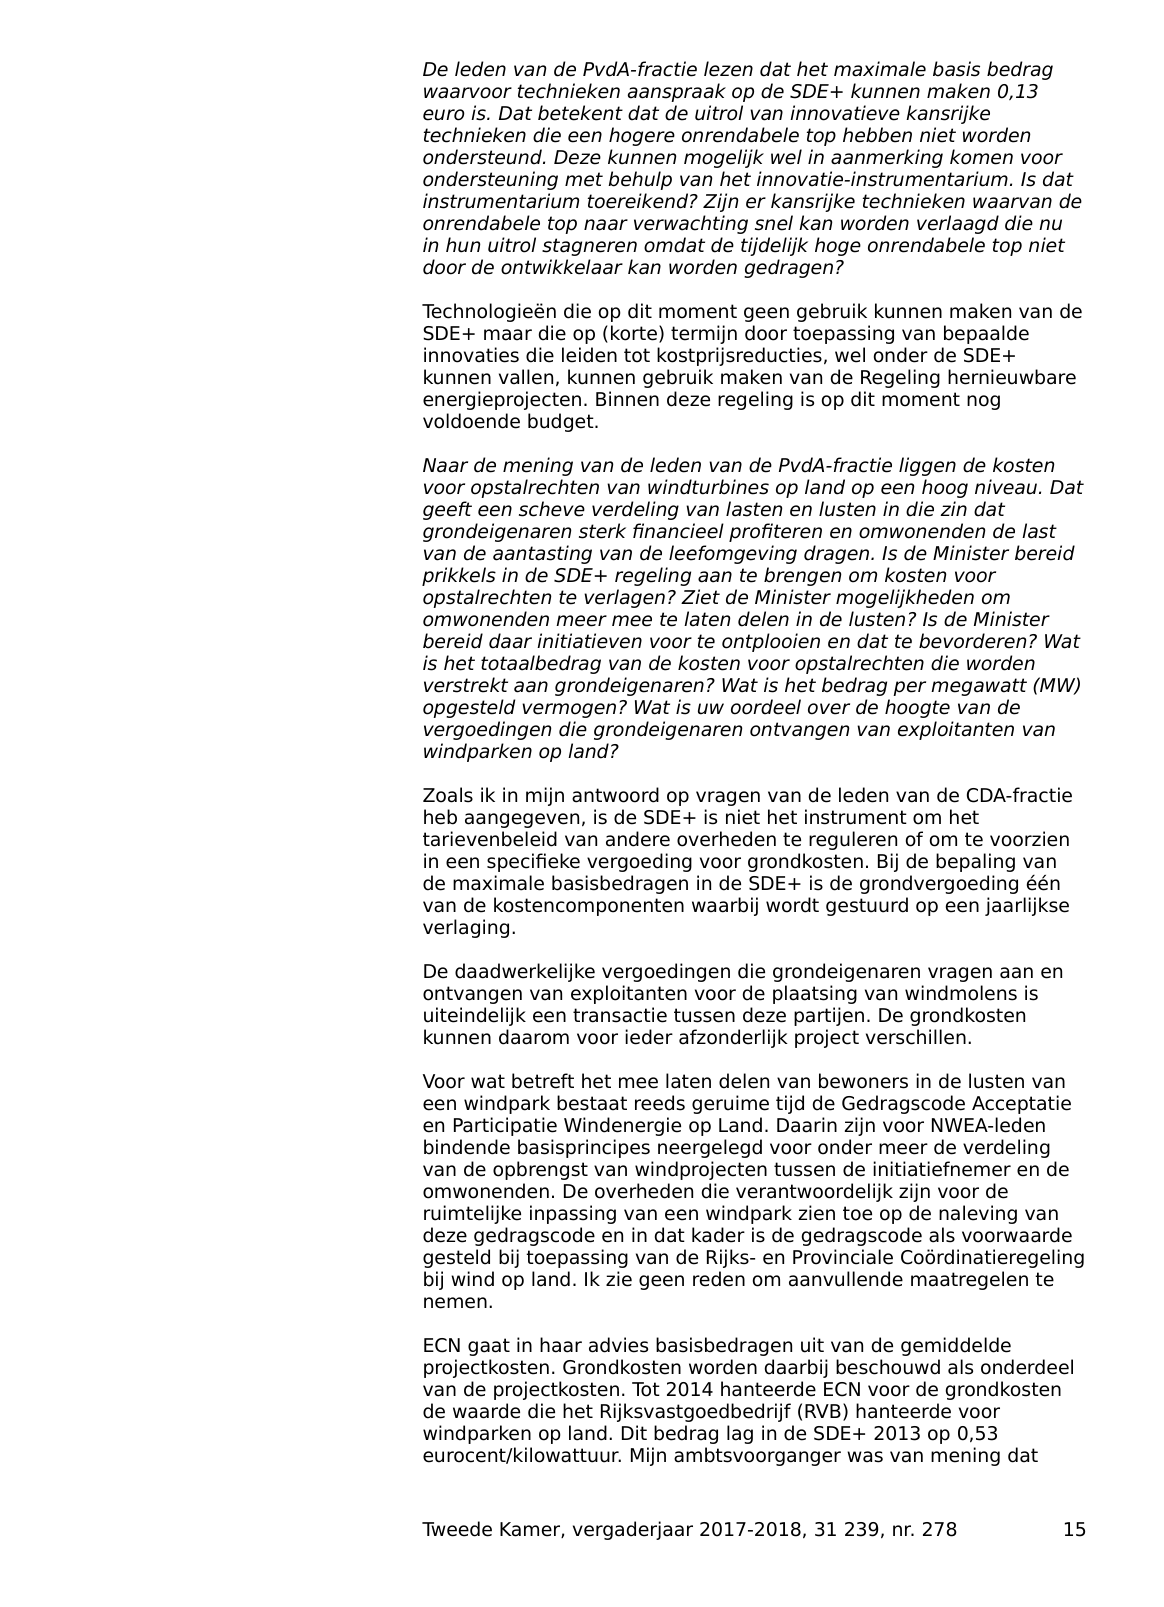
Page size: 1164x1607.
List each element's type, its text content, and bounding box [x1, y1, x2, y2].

text De leden van de PvdA-fractie lezen dat het maximale basis bedrag waarvoor technieken aanspraak op de SDE+ kunnen maken 0,13 euro is. Dat betekent dat de uitrol van innovatieve kansrijke technieken die een hogere onrendabele top hebben niet worden ondersteund. Deze kunnen mogelijk wel in aanmerking komen voor ondersteuning met behulp van het innovatie-instrumentarium. Is dat instrumentarium toereikend? Zijn er kansrijke technieken waarvan de onrendabele top naar verwachting snel kan worden verlaagd die nu in hun uitrol stagneren omdat de tijdelijk hoge onrendabele top niet door de ontwikkelaar kan worden gedragen? [422, 59, 1087, 279]
text Zoals ik in mijn antwoord op vragen van de leden van de CDA-fractie heb aangegeven, is de SDE+ is niet het instrument om het tarievenbeleid van andere overheden te reguleren of om te voorzien in een specifieke vergoeding voor grondkosten. Bij de bepaling van de maximale basisbedragen in de SDE+ is de grondvergoeding één van de kostencomponenten waarbij wordt gestuurd op een jaarlijkse verlaging. [422, 785, 1087, 939]
text Naar de mening van de leden van de PvdA-fractie liggen de kosten voor opstalrechten van windturbines op land op een hoog niveau. Dat geeft een scheve verdeling van lasten en lusten in die zin dat grondeigenaren sterk financieel profiteren en omwonenden de last van de aantasting van de leefomgeving dragen. Is de Minister bereid prikkels in de SDE+ regeling aan te brengen om kosten voor opstalrechten te verlagen? Ziet de Minister mogelijkheden om omwonenden meer mee te laten delen in de lusten? Is de Minister bereid daar initiatieven voor te ontplooien en dat te bevorderen? Wat is het totaalbedrag van de kosten voor opstalrechten die worden verstrekt aan grondeigenaren? Wat is het bedrag per megawatt (MW) opgesteld vermogen? Wat is uw oordeel over de hoogte van de vergoedingen die grondeigenaren ontvangen van exploitanten van windparken op land? [422, 455, 1087, 763]
text De daadwerkelijke vergoedingen die grondeigenaren vragen aan en ontvangen van exploitanten voor de plaatsing van windmolens is uiteindelijk een transactie tussen deze partijen. De grondkosten kunnen daarom voor ieder afzonderlijk project verschillen. [422, 961, 1087, 1049]
text ECN gaat in haar advies basisbedragen uit van de gemiddelde projectkosten. Grondkosten worden daarbij beschouwd als onderdeel van de projectkosten. Tot 2014 hanteerde ECN voor de grondkosten de waarde die het Rijksvastgoedbedrijf (RVB) hanteerde voor windparken op land. Dit bedrag lag in de SDE+ 2013 op 0,53 eurocent/kilowattuur. Mijn ambtsvoorganger was van mening dat [422, 1335, 1087, 1467]
text Voor wat betreft het mee laten delen van bewoners in de lusten van een windpark bestaat reeds geruime tijd de Gedragscode Acceptatie en Participatie Windenergie op Land. Daarin zijn voor NWEA-leden bindende basisprincipes neergelegd voor onder meer de verdeling van de opbrengst van windprojecten tussen de initiatiefnemer en de omwonenden. De overheden die verantwoordelijk zijn voor de ruimtelijke inpassing van een windpark zien toe op de naleving van deze gedragscode en in dat kader is de gedragscode als voorwaarde gesteld bij toepassing van de Rijks- en Provinciale Coördinatieregeling bij wind op land. Ik zie geen reden om aanvullende maatregelen te nemen. [422, 1071, 1087, 1313]
text Technologieën die op dit moment geen gebruik kunnen maken van de SDE+ maar die op (korte) termijn door toepassing van bepaalde innovaties die leiden tot kostprijsreducties, wel onder de SDE+ kunnen vallen, kunnen gebruik maken van de Regeling hernieuwbare energieprojecten. Binnen deze regeling is op dit moment nog voldoende budget. [422, 301, 1087, 433]
